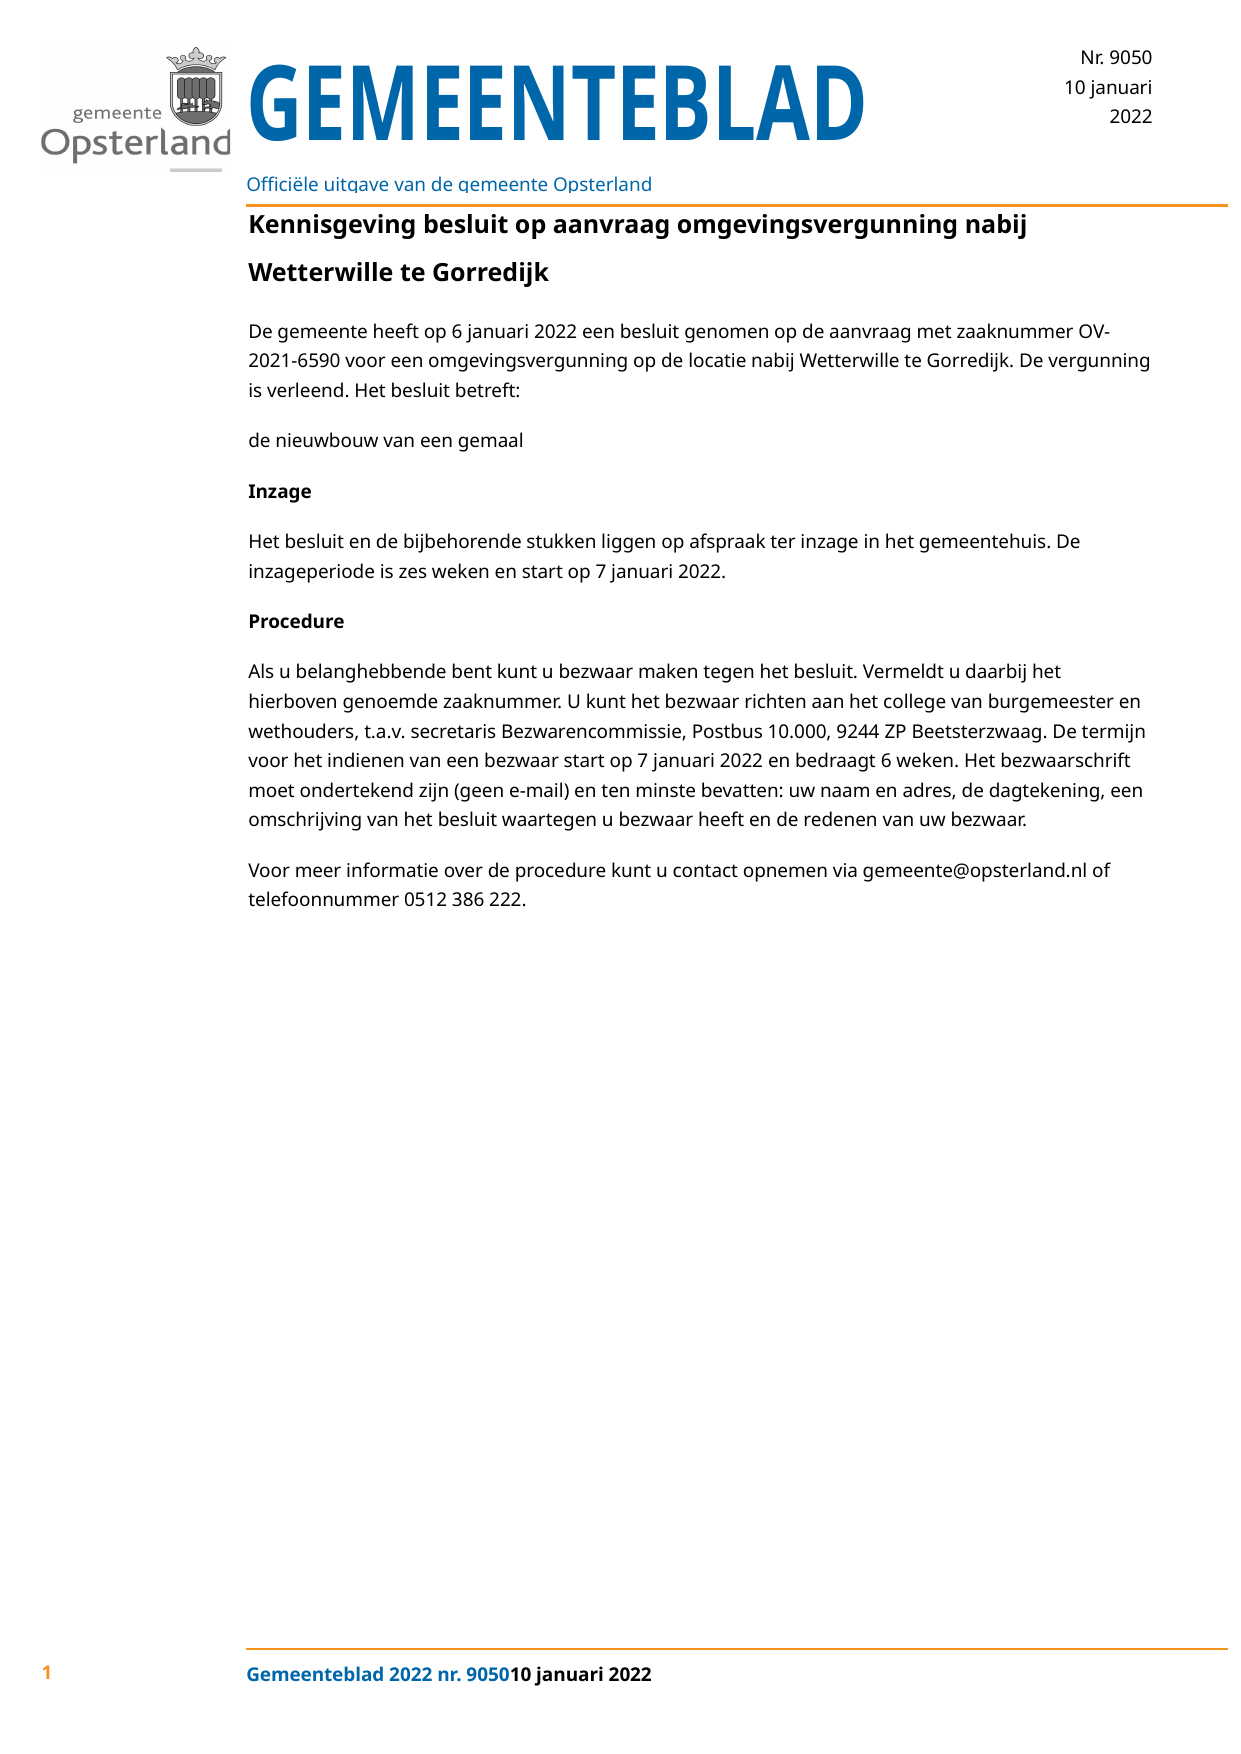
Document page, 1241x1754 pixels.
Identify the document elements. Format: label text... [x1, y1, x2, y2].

text Als u belanghebbende bent kunt u bezwaar maken tegen het besluit. Vermeldt u daarbij het hierboven genoemde zaaknummer. U kunt het bezwaar richten aan het college van burgemeester en wethouders, t.a.v. secretaris Bezwarencommissie, Postbus 10.000, 9244 ZP Beetsterzwaag. De termijn voor het indienen van een bezwaar start op 7 januari 2022 en bedraagt 6 weken. Het bezwaarschrift moet ondertekend zijn (geen e-mail) en ten minste bevatten: uw naam en adres, de dagtekening, een omschrijving van het besluit waartegen u bezwaar heeft en de redenen van uw bezwaar. [248, 659, 1152, 832]
text Kennisgeving besluit op aanvraag omgevingsvergunning nabij Wetterwille te Gorredijk [248, 207, 1152, 288]
text De gemeente heeft op 6 januari 2022 een besluit genomen op de aanvraag met zaaknummer OV-2021-6590 voor een omgevingsvergunning op de locatie nabij Wetterwille te Gorredijk. De vergunning is verleend. Het besluit betreft: [248, 318, 1152, 403]
text Inzage [248, 478, 1152, 504]
text Procedure [248, 608, 1152, 634]
text Het besluit en de bijbehorende stukken liggen op afspraak ter inzage in het gemeentehuis. De inzageperiode is zes weken en start op 7 januari 2022. [248, 528, 1152, 584]
text de nieuwbouw van een gemaal [248, 427, 1152, 453]
text Voor meer informatie over de procedure kunt u contact opnemen via gemeente@opsterland.nl of telefoonnummer 0512 386 222. [248, 857, 1152, 912]
picture [41, 47, 231, 172]
